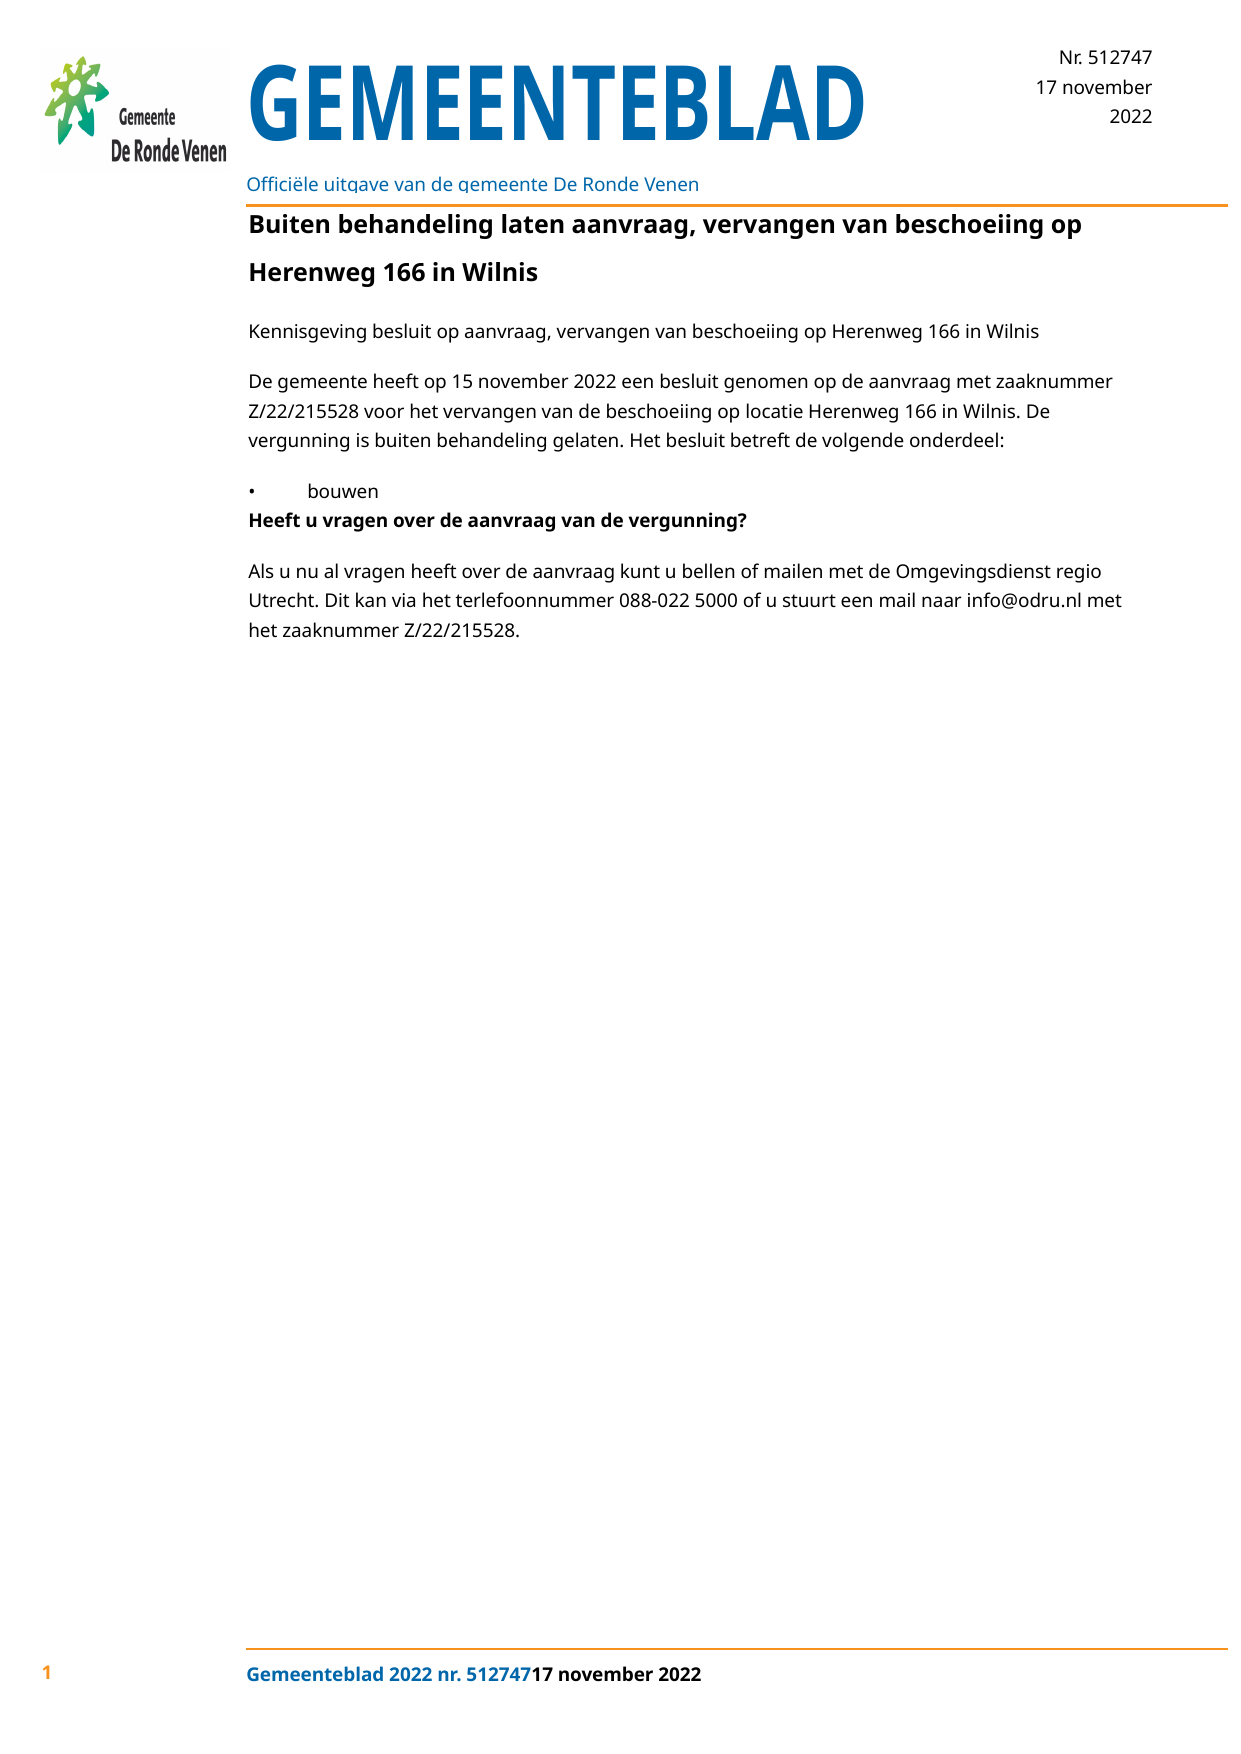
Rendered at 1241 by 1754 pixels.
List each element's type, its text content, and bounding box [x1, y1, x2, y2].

list bouwen [248, 478, 1152, 504]
text Kennisgeving besluit op aanvraag, vervangen van beschoeiing op Herenweg 166 in Wilnis [248, 318, 1152, 344]
text Heeft u vragen over de aanvraag van de vergunning? [248, 507, 1152, 533]
picture [41, 47, 231, 172]
text De gemeente heeft op 15 november 2022 een besluit genomen op de aanvraag met zaaknummer Z/22/215528 voor het vervangen van de beschoeiing op locatie Herenweg 166 in Wilnis. De vergunning is buiten behandeling gelaten. Het besluit betreft de volgende onderdeel: [248, 368, 1152, 453]
text Buiten behandeling laten aanvraag, vervangen van beschoeiing op Herenweg 166 in Wilnis [248, 207, 1152, 288]
text Als u nu al vragen heeft over de aanvraag kunt u bellen of mailen met de Omgevingsdienst regio Utrecht. Dit kan via het terlefoonnummer 088-022 5000 of u stuurt een mail naar info@odru.nl met het zaaknummer Z/22/215528. [248, 558, 1152, 643]
